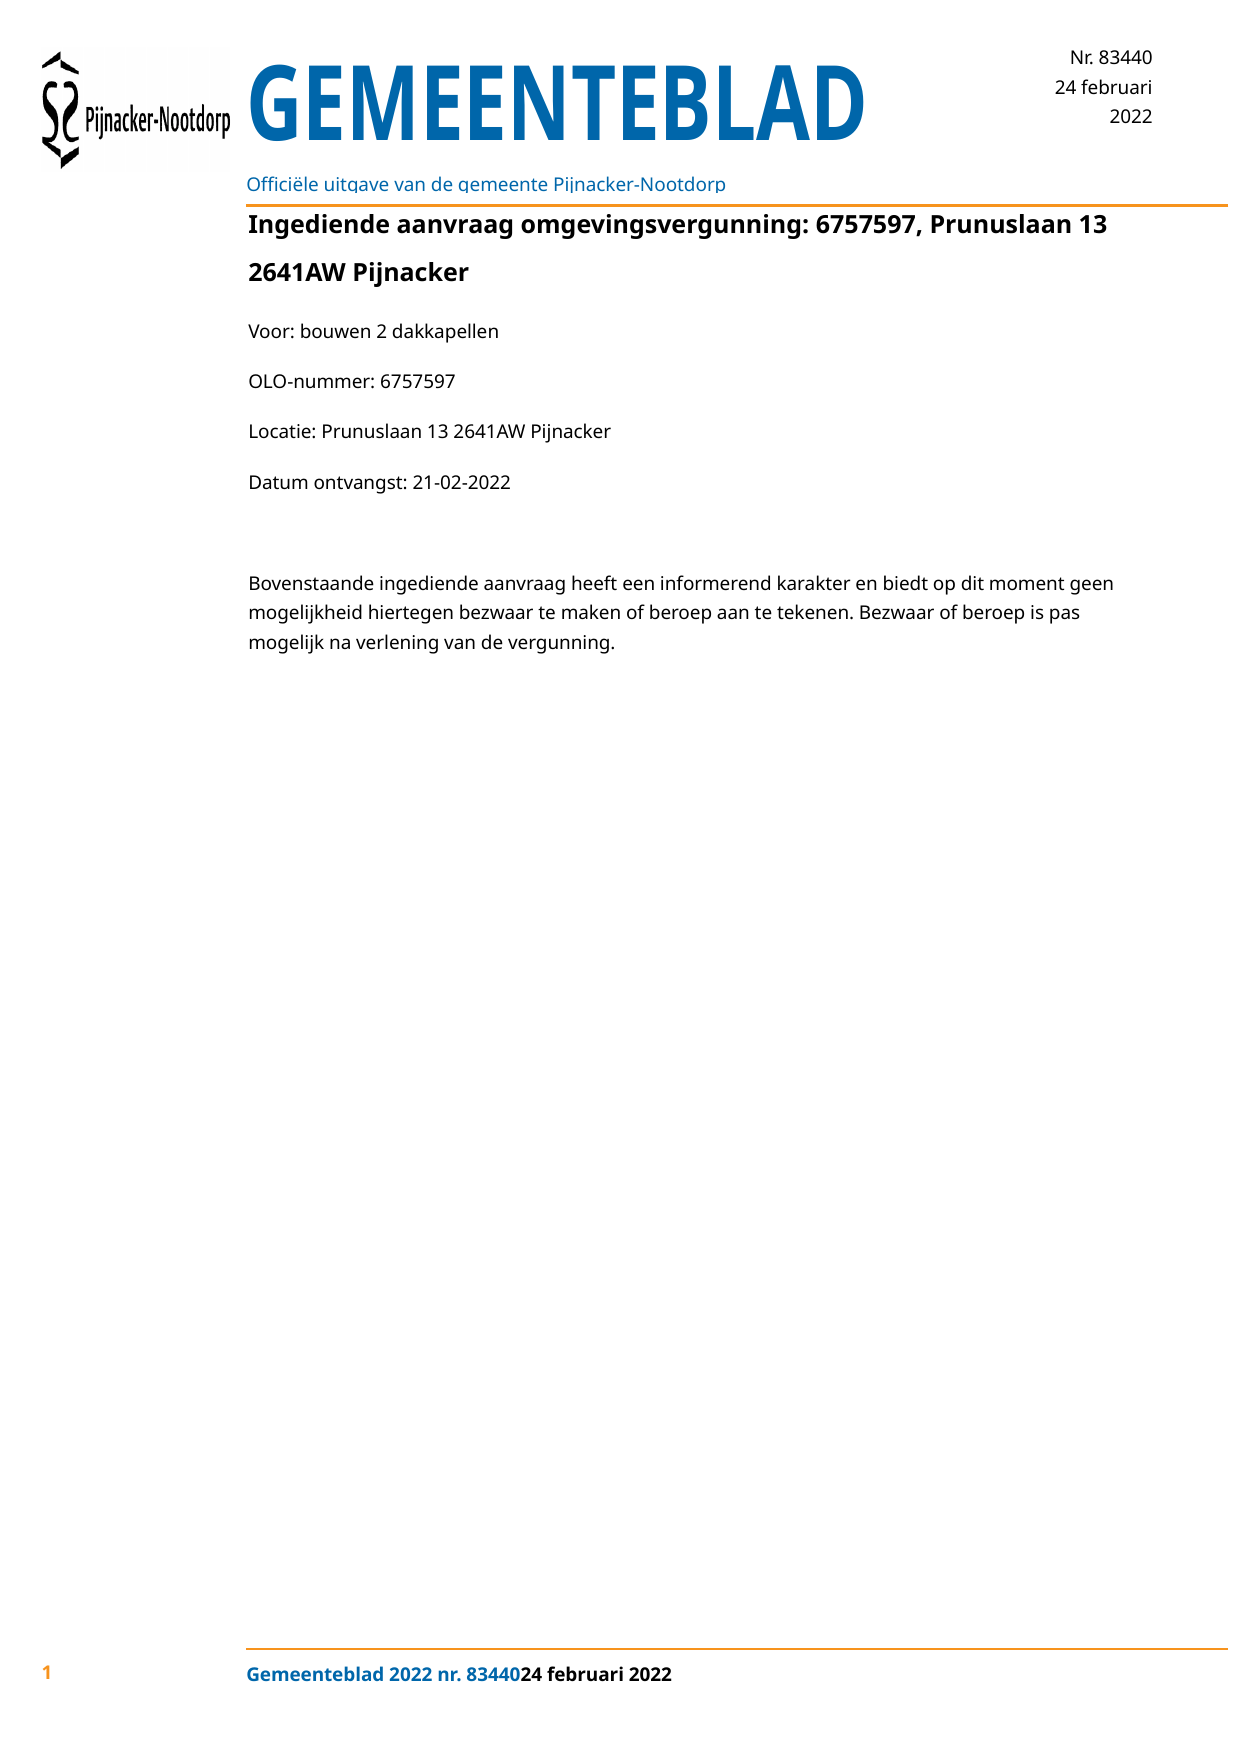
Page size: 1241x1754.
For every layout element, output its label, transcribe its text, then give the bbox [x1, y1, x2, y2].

text Voor: bouwen 2 dakkapellen [248, 318, 1152, 344]
text Locatie: Prunuslaan 13 2641AW Pijnacker [248, 419, 1152, 444]
text OLO-nummer: 6757597 [248, 368, 1152, 394]
picture [41, 47, 231, 172]
text Bovenstaande ingediende aanvraag heeft een informerend karakter en biedt op dit moment geen mogelijkheid hiertegen bezwaar te maken of beroep aan te tekenen. Bezwaar of beroep is pas mogelijk na verlening van de vergunning. [248, 570, 1152, 655]
text Ingediende aanvraag omgevingsvergunning: 6757597, Prunuslaan 13 2641AW Pijnacker [248, 207, 1152, 288]
text Datum ontvangst: 21-02-2022 [248, 469, 1152, 495]
